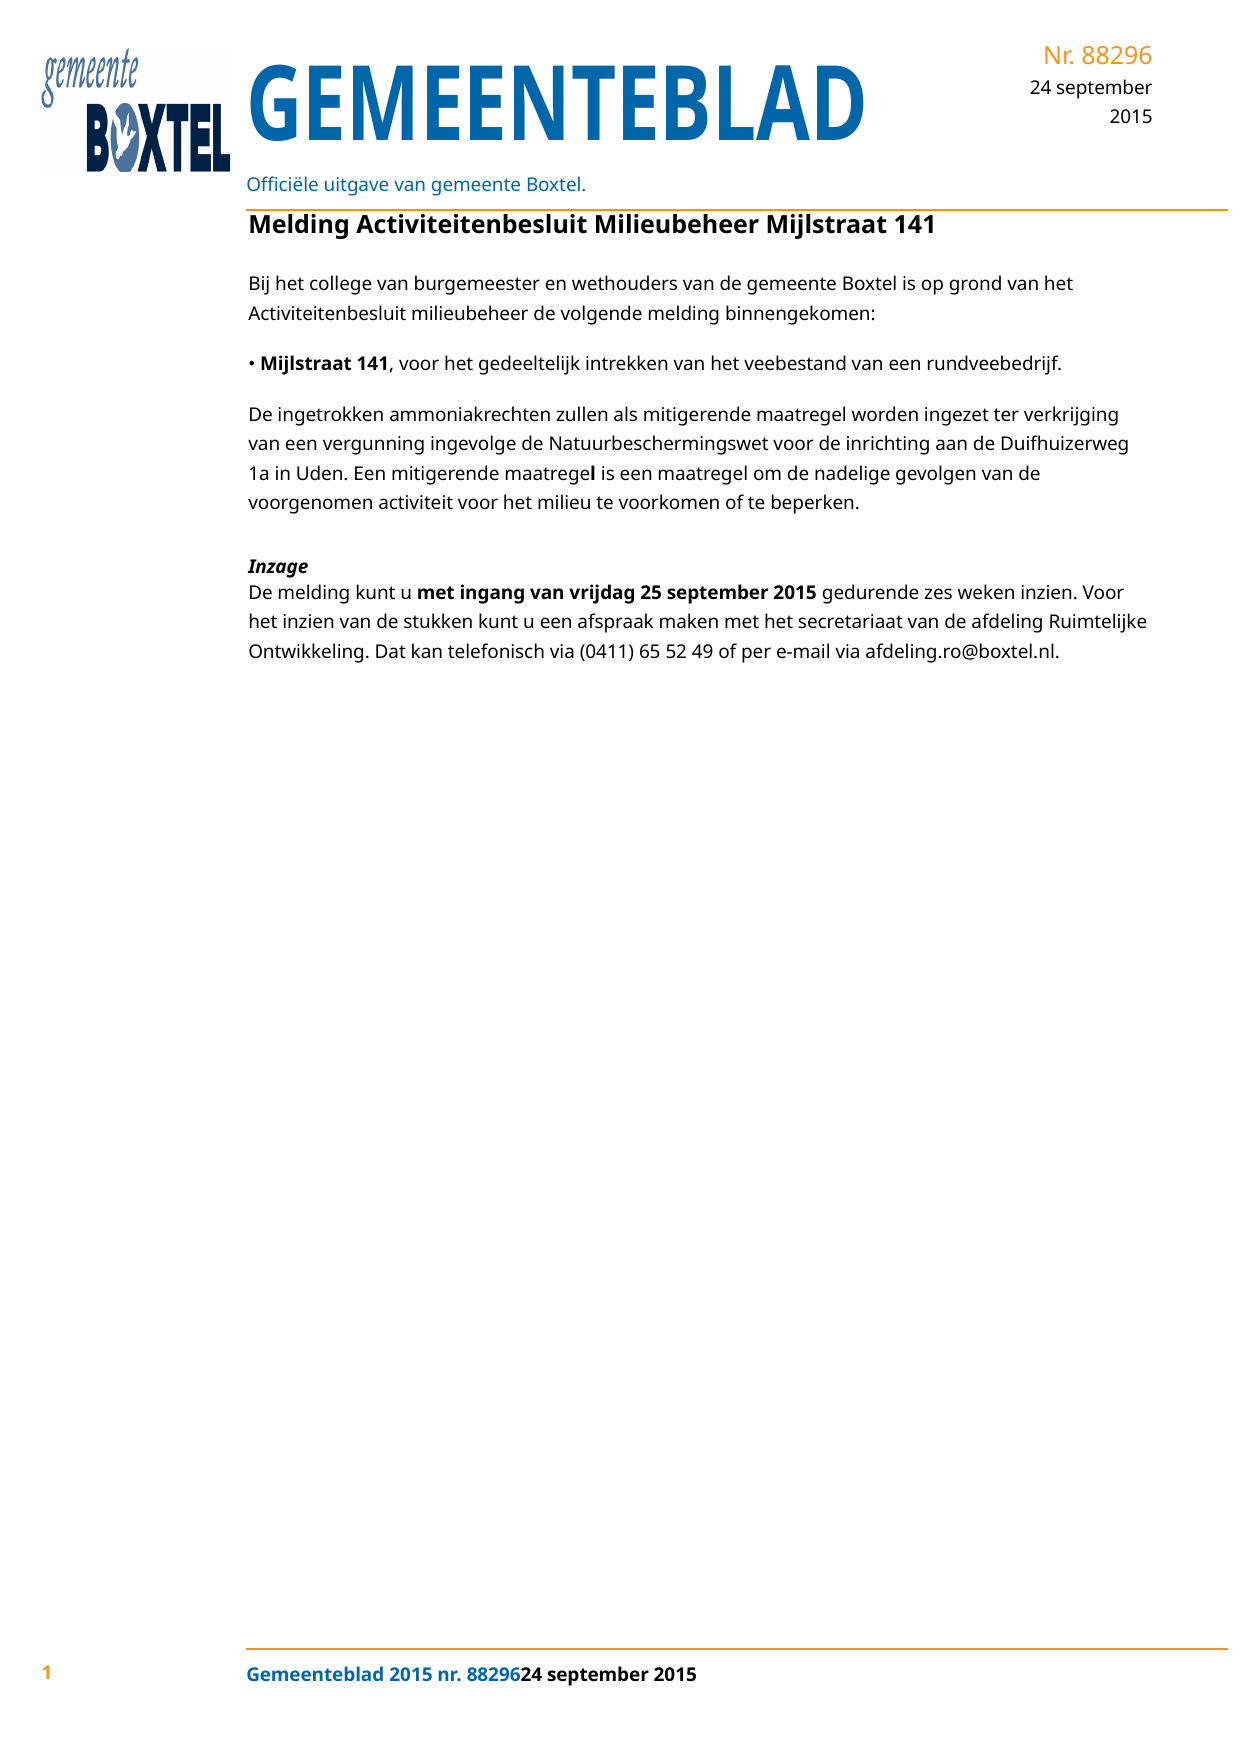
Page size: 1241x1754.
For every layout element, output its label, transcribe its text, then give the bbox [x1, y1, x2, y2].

text De melding kunt u met ingang van vrijdag 25 september 2015 gedurende zes weken inzien. Voor het inzien van de stukken kunt u een afspraak maken met het secretariaat van de afdeling Ruimtelijke Ontwikkeling. Dat kan telefonisch via (0411) 65 52 49 of per e-mail via afdeling.ro@boxtel.nl. [248, 579, 1152, 664]
picture [41, 47, 231, 172]
text Bij het college van burgemeester en wethouders van de gemeente Boxtel is op grond van het Activiteitenbesluit milieubeheer de volgende melding binnengekomen: [248, 270, 1152, 326]
text • Mijlstraat 141, voor het gedeeltelijk intrekken van het veebestand van een rundveebedrijf. [248, 350, 1152, 376]
text Melding Activiteitenbesluit Milieubeheer Mijlstraat 141 [248, 211, 1152, 241]
text De ingetrokken ammoniakrechten zullen als mitigerende maatregel worden ingezet ter verkrijging van een vergunning ingevolge de Natuurbeschermingswet voor de inrichting aan de Duifhuizerweg 1a in Uden. Een mitigerende maatregel is een maatregel om de nadelige gevolgen van de voorgenomen activiteit voor het milieu te voorkomen of te beperken. [248, 401, 1152, 515]
text Inzage [248, 553, 1152, 579]
